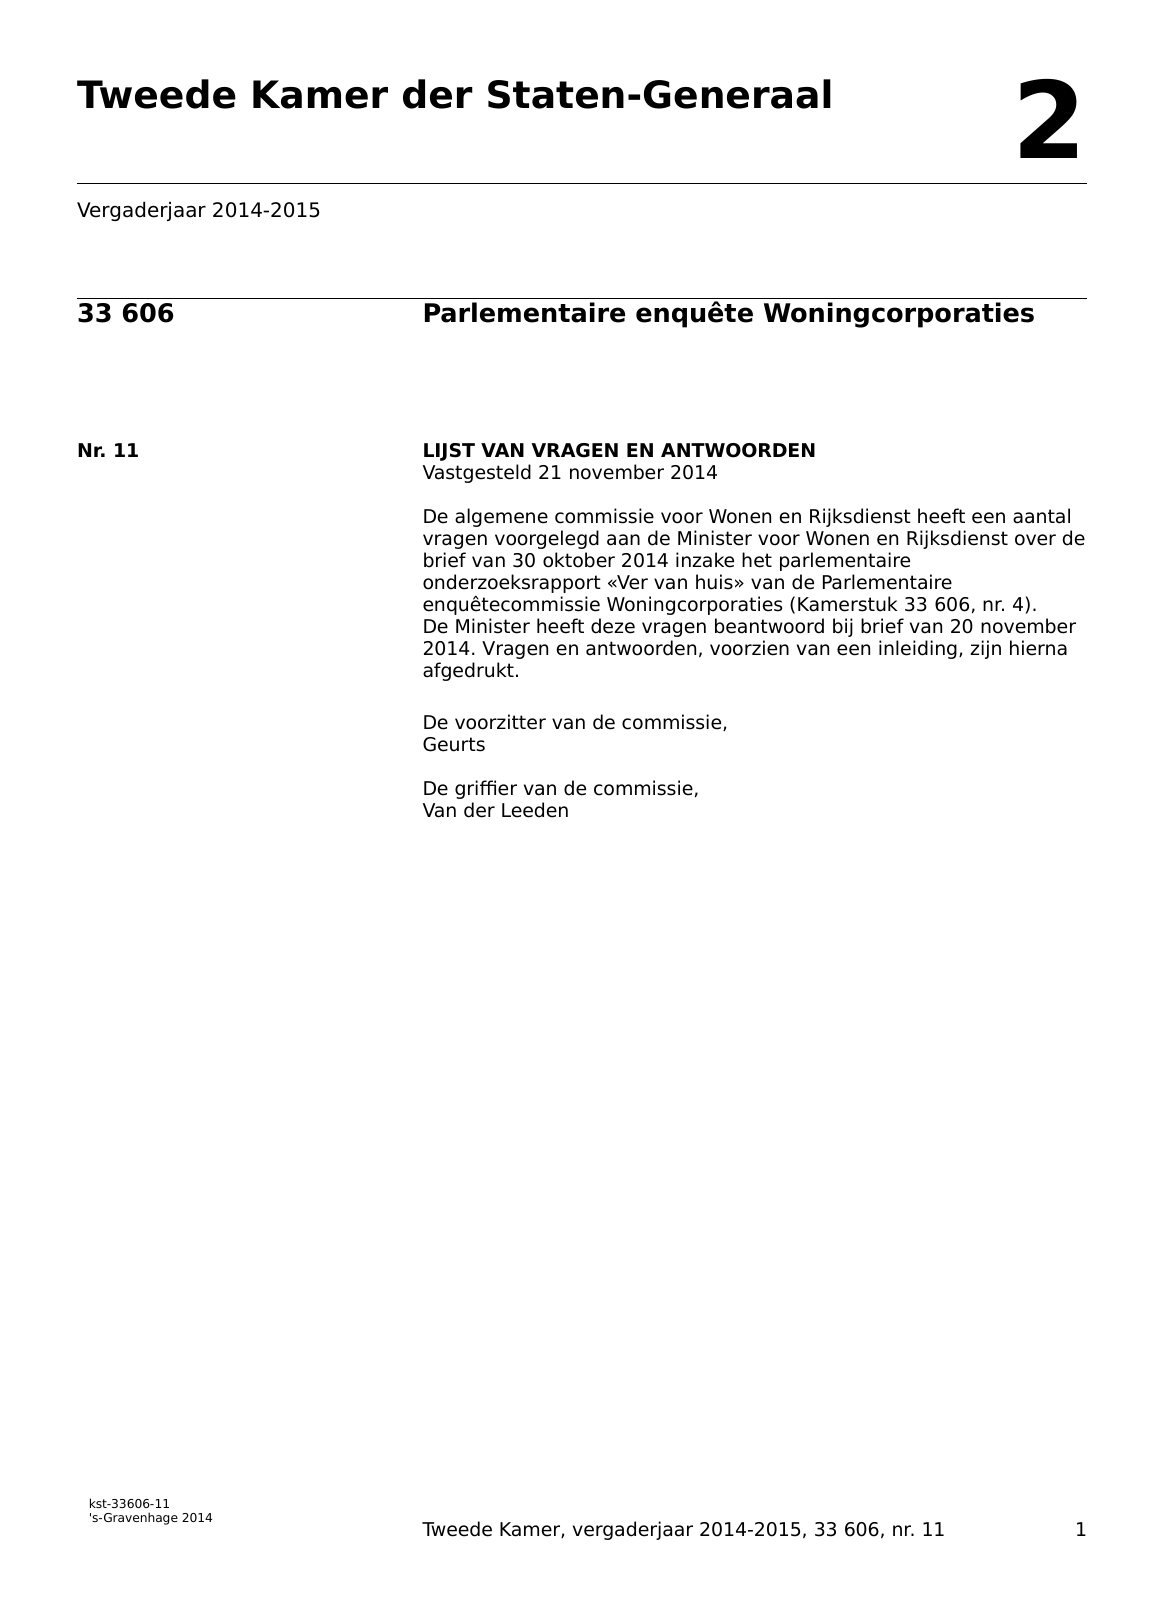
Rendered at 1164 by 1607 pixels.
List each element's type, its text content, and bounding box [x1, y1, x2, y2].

table_header 2 [886, 59, 1087, 183]
text Vastgesteld 21 november 2014 [422, 462, 1087, 484]
text De griffier van de commissie, Van der Leeden [422, 778, 1087, 822]
subtitle 33 606 Parlementaire enquête Woningcorporaties [77, 299, 1087, 329]
text kst-33606-11 [88, 1497, 323, 1511]
text De voorzitter van de commissie, Geurts [422, 712, 1087, 756]
table_cell Vergaderjaar 2014-2015 [77, 184, 1087, 298]
text De algemene commissie voor Wonen en Rijksdienst heeft een aantal vragen voorgelegd aan de Minister voor Wonen en Rijksdienst over de brief van 30 oktober 2014 inzake het parlementaire onderzoeksrapport «Ver van huis» van de Parlementaire enquêtecommissie Woningcorporaties (Kamerstuk 33 606, nr. 4). [422, 506, 1087, 616]
subtitle Nr. 11 LIJST VAN VRAGEN EN ANTWOORDEN [77, 440, 1087, 462]
text 's-Gravenhage 2014 [88, 1511, 323, 1525]
table_header Tweede Kamer der Staten-Generaal [77, 59, 886, 183]
text De Minister heeft deze vragen beantwoord bij brief van 20 november 2014. Vragen en antwoorden, voorzien van een inleiding, zijn hierna afgedrukt. [422, 616, 1087, 682]
